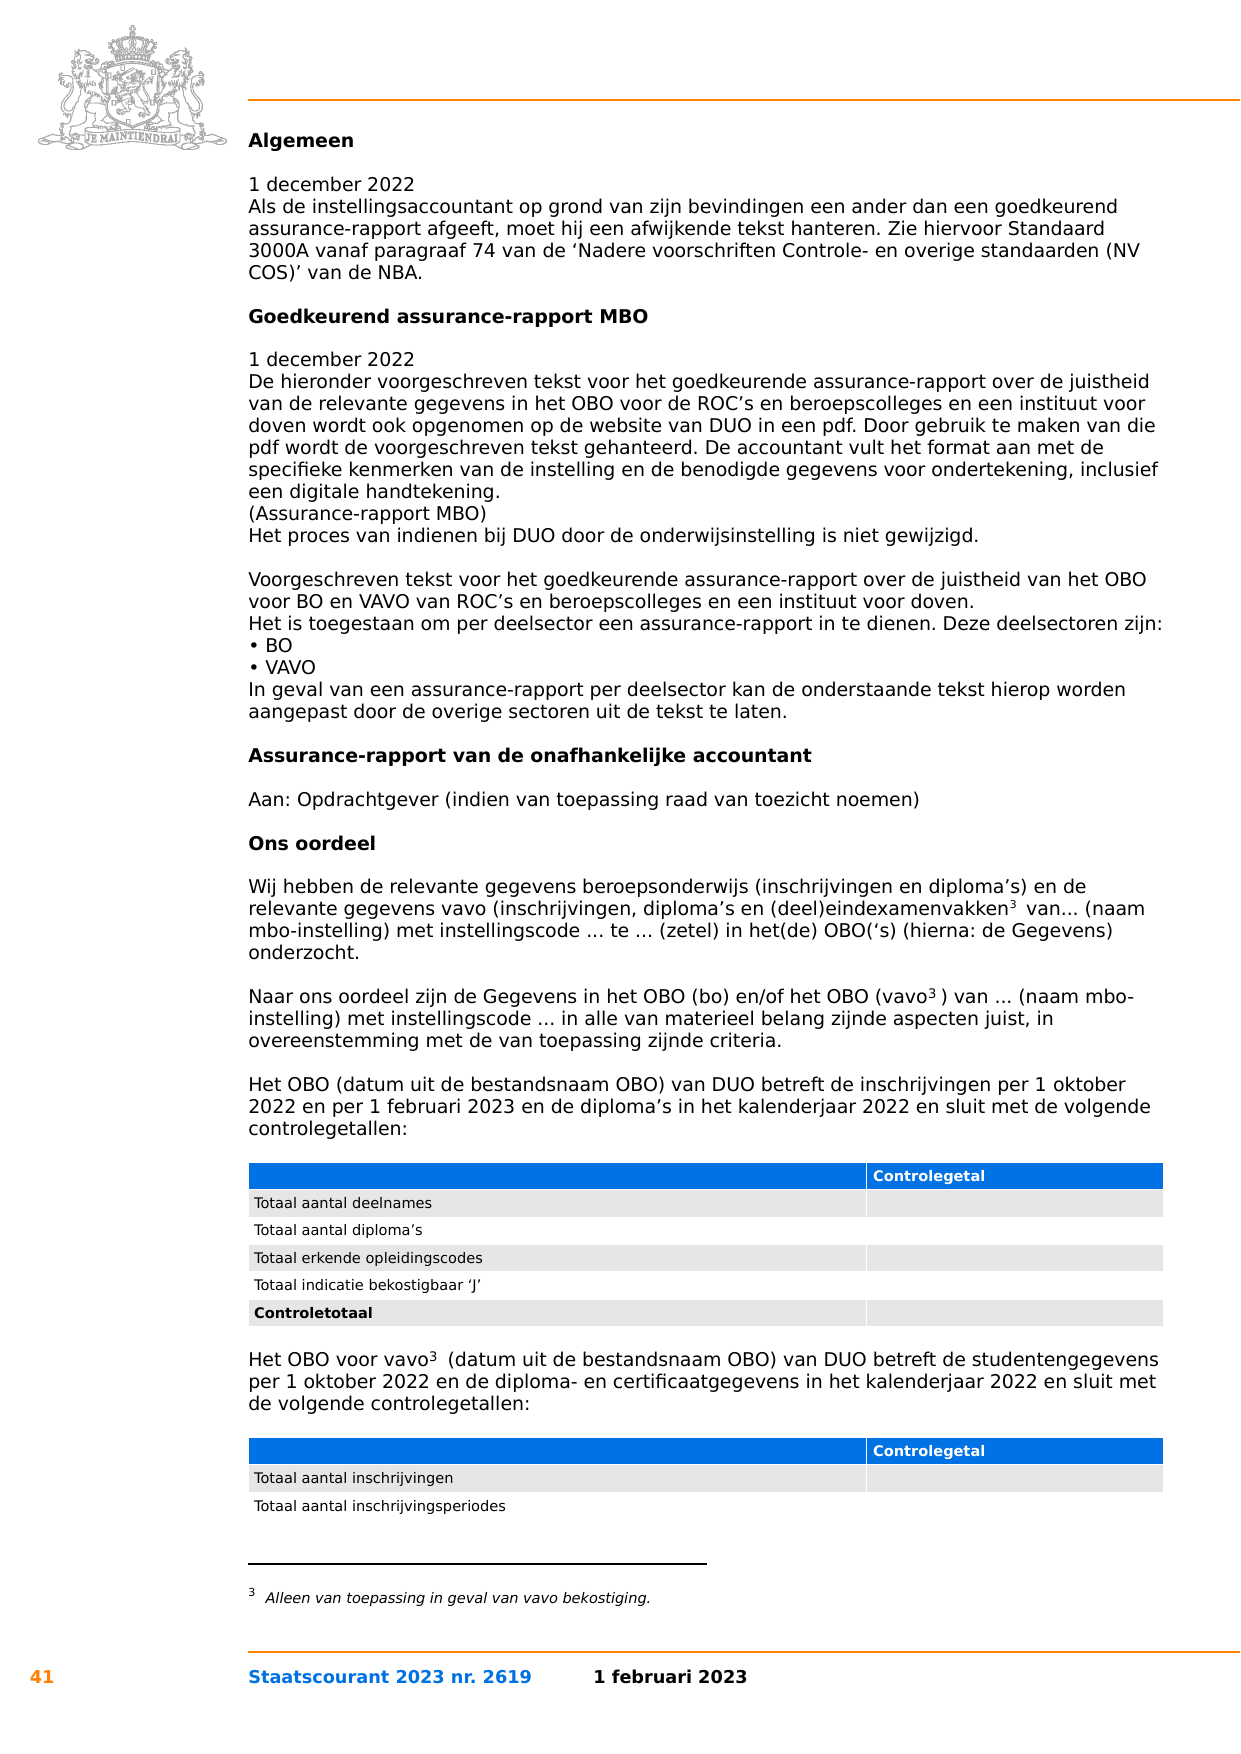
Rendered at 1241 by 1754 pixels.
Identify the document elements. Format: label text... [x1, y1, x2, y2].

text (Assurance-rapport MBO) [248, 503, 1163, 525]
text • BO [248, 635, 1163, 657]
text Het is toegestaan om per deelsector een assurance-rapport in te dienen. Deze deelsectoren zijn: [248, 613, 1163, 635]
subtitle Ons oordeel [248, 832, 1163, 854]
table_cell [867, 1245, 1163, 1271]
text Het proces van indienen bij DUO door de onderwijsinstelling is niet gewijzigd. [248, 525, 1163, 547]
text Voorgeschreven tekst voor het goedkeurende assurance-rapport over de juistheid van het OBO voor BO en VAVO van ROC’s en beroepscolleges en een instituut voor doven. [248, 569, 1163, 613]
table_cell [867, 1493, 1163, 1519]
table_cell Totaal aantal diploma’s [249, 1218, 866, 1244]
text Naar ons oordeel zijn de Gegevens in het OBO (bo) en/of het OBO (vavo3) van ... (naam mbo-instelling) met instellingscode ... in alle van materieel belang zijnde aspecten juist, in overeenstemming met de van toepassing zijnde criteria. [248, 986, 1163, 1052]
text Het OBO voor vavo3 (datum uit de bestandsnaam OBO) van DUO betreft de studentengegevens per 1 oktober 2022 en de diploma- en certificaatgegevens in het kalenderjaar 2022 en sluit met de volgende controlegetallen: [248, 1349, 1163, 1415]
table_cell Totaal erkende opleidingscodes [249, 1245, 866, 1271]
text Als de instellingsaccountant op grond van zijn bevindingen een ander dan een goedkeurend assurance-rapport afgeeft, moet hij een afwijkende tekst hanteren. Zie hiervoor Standaard 3000A vanaf paragraaf 74 van de ‘Nadere voorschriften Controle- en overige standaarden (NV COS)’ van de NBA. [248, 196, 1163, 284]
table_cell Totaal aantal deelnames [249, 1190, 866, 1217]
table_cell Totaal aantal inschrijvingen [249, 1465, 866, 1492]
text In geval van een assurance-rapport per deelsector kan de onderstaande tekst hierop worden aangepast door de overige sectoren uit de tekst te laten. [248, 679, 1163, 723]
text Wij hebben de relevante gegevens beroepsonderwijs (inschrijvingen en diploma’s) en de relevante gegevens vavo (inschrijvingen, diploma’s en (deel)eindexamenvakken van... (naam mbo-instelling) met instellingscode ... te ... (zetel) in het(de) OBO(‘s) (hierna: de Gegevens) onderzocht. [248, 876, 1163, 964]
table_cell Totaal aantal inschrijvingsperiodes [249, 1493, 866, 1519]
text Het OBO (datum uit de bestandsnaam OBO) van DUO betreft de inschrijvingen per 1 oktober 2022 en per 1 februari 2023 en de diploma’s in het kalenderjaar 2022 en sluit met de volgende controlegetallen: [248, 1074, 1163, 1140]
text 1 december 2022 [248, 349, 1163, 371]
table_header [249, 1438, 866, 1464]
text De hieronder voorgeschreven tekst voor het goedkeurende assurance-rapport over de juistheid van de relevante gegevens in het OBO voor de ROC’s en beroepscolleges en een instituut voor doven wordt ook opgenomen op de website van DUO in een pdf. Door gebruik te maken van die pdf wordt de voorgeschreven tekst gehanteerd. De accountant vult het format aan met de specifieke kenmerken van de instelling en de benodigde gegevens voor ondertekening, inclusief een digitale handtekening. [248, 371, 1163, 503]
table_cell Totaal indicatie bekostigbaar ‘J’ [249, 1273, 866, 1299]
table_header Controlegetal [867, 1438, 1163, 1464]
text • VAVO [248, 657, 1163, 679]
table_cell [867, 1465, 1163, 1492]
subtitle Assurance-rapport van de onafhankelijke accountant [248, 745, 1163, 767]
table_header [249, 1163, 866, 1189]
table_cell [867, 1300, 1163, 1326]
table_cell [867, 1218, 1163, 1244]
text Aan: Opdrachtgever (indien van toepassing raad van toezicht noemen) [248, 789, 1163, 811]
text Alleen van toepassing in geval van vavo bekostiging. [248, 1586, 1163, 1608]
table_cell [867, 1273, 1163, 1299]
table_cell Controletotaal [249, 1300, 866, 1326]
table_header Controlegetal [867, 1163, 1163, 1189]
subtitle Algemeen [248, 130, 1163, 152]
picture [38, 25, 227, 150]
subtitle Goedkeurend assurance-rapport MBO [248, 306, 1163, 327]
text 1 december 2022 [248, 174, 1163, 196]
table_cell [867, 1190, 1163, 1217]
